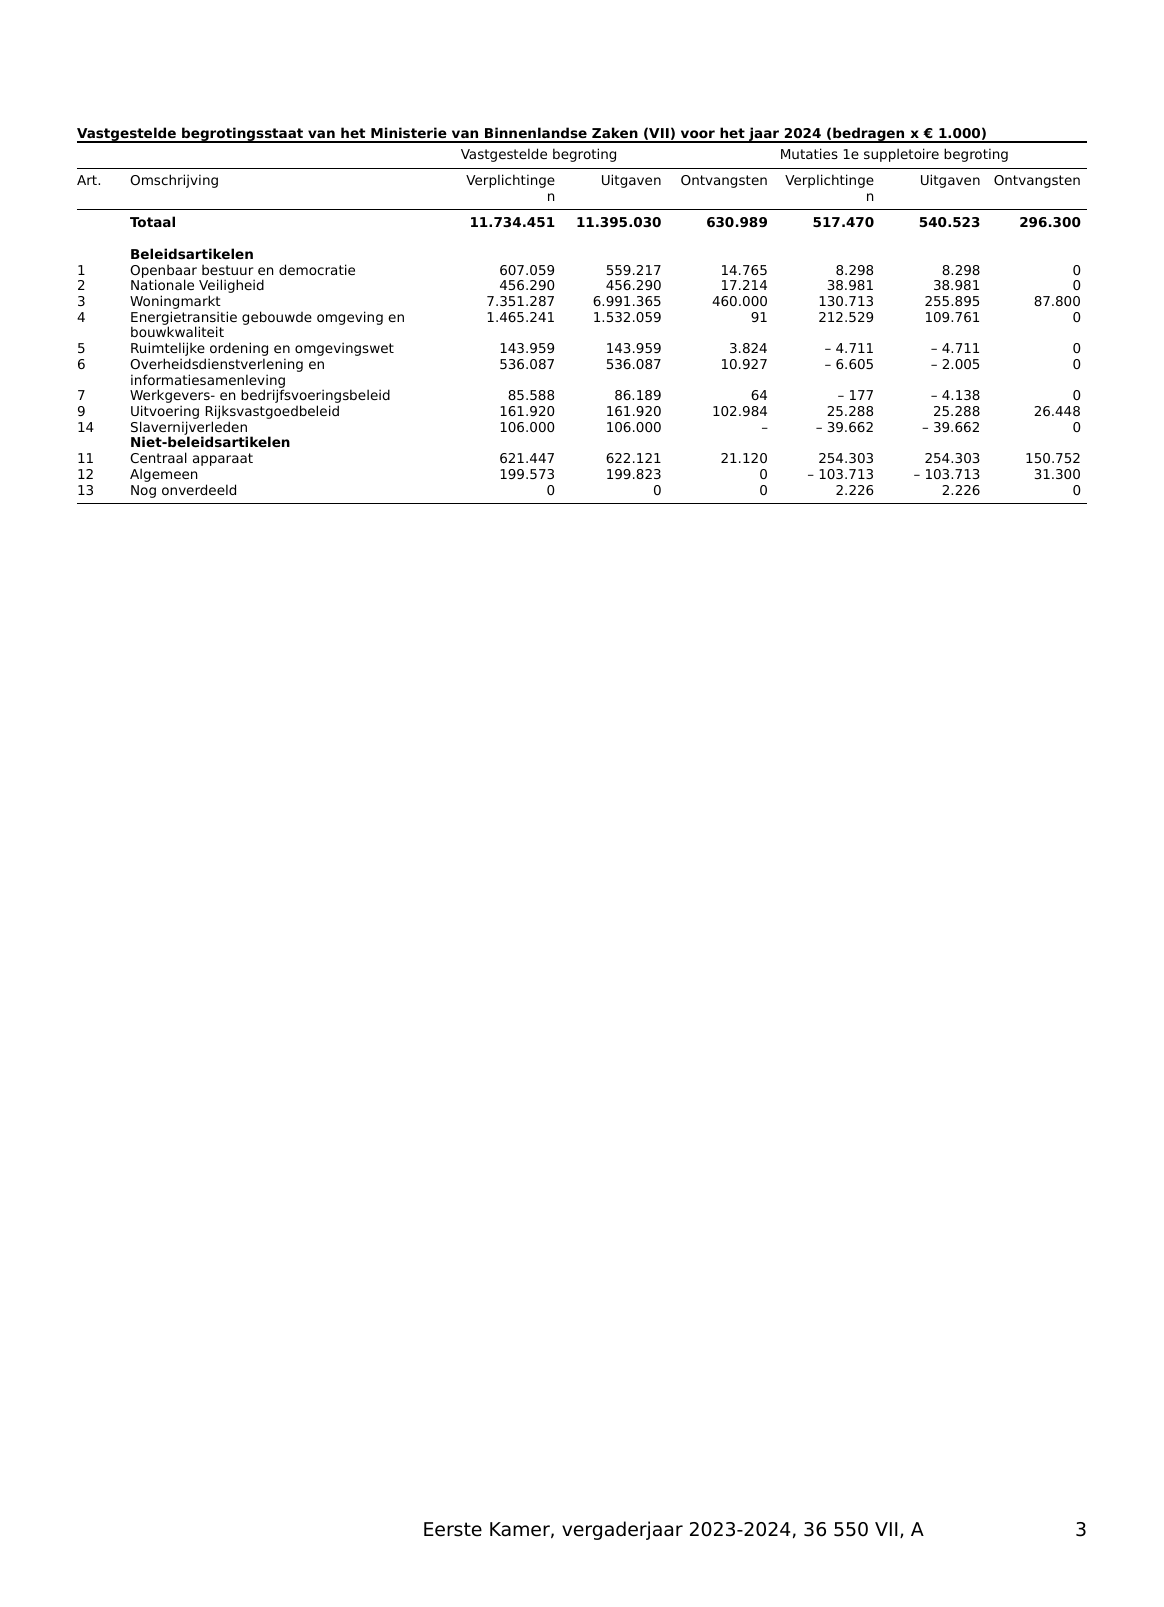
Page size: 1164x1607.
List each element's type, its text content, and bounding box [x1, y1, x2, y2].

table_cell 0 [986, 341, 1087, 357]
table_cell [880, 231, 986, 247]
table_cell – 4.138 [880, 388, 986, 404]
table_cell 0 [986, 357, 1087, 388]
table_cell 12 [77, 467, 124, 482]
table_cell 0 [986, 388, 1087, 404]
table_cell 0 [986, 278, 1087, 294]
table_cell 21.120 [667, 451, 773, 467]
table_cell [77, 143, 124, 167]
table_cell Overheidsdienstverlening en informatiesamenleving [124, 357, 455, 388]
table_cell 630.989 [667, 210, 773, 231]
table_cell 0 [455, 483, 561, 503]
table_cell Ontvangsten [986, 169, 1087, 209]
table_cell [77, 231, 124, 247]
table_cell [986, 231, 1087, 247]
table_cell 536.087 [455, 357, 561, 388]
table_cell 0 [667, 483, 773, 503]
table_cell 6 [77, 357, 124, 388]
table_cell 2.226 [774, 483, 880, 503]
table_cell 38.981 [880, 278, 986, 294]
table_cell 199.573 [455, 467, 561, 482]
table_cell Ruimtelijke ordening en omgevingswet [124, 341, 455, 357]
table_cell 106.000 [455, 420, 561, 435]
table_cell 622.121 [561, 451, 667, 467]
table_cell Mutaties 1e suppletoire begroting [774, 143, 1087, 167]
table_cell 1 [77, 262, 124, 278]
table_cell 11 [77, 451, 124, 467]
table_cell 161.920 [455, 404, 561, 419]
table_cell 10.927 [667, 357, 773, 388]
table_cell 0 [986, 420, 1087, 435]
table_cell 25.288 [774, 404, 880, 419]
table_cell Energietransitie gebouwde omgeving en bouwkwaliteit [124, 310, 455, 341]
table_cell 0 [986, 483, 1087, 503]
table_cell 5 [77, 341, 124, 357]
table_cell Verplichtingen [455, 169, 561, 209]
table_cell 559.217 [561, 262, 667, 278]
table_cell 3.824 [667, 341, 773, 357]
table_cell 106.000 [561, 420, 667, 435]
table_cell Uitgaven [561, 169, 667, 209]
table_cell [561, 231, 667, 247]
table_cell 456.290 [455, 278, 561, 294]
table_cell 2.226 [880, 483, 986, 503]
table_cell [880, 435, 986, 451]
table_cell 0 [986, 310, 1087, 341]
table_cell 11.395.030 [561, 210, 667, 231]
table_cell 7 [77, 388, 124, 404]
table_cell 150.752 [986, 451, 1087, 467]
table_cell 212.529 [774, 310, 880, 341]
table_cell [124, 231, 455, 247]
table_cell 14 [77, 420, 124, 435]
table_cell 4 [77, 310, 124, 341]
table_cell 143.959 [561, 341, 667, 357]
table_cell 1.465.241 [455, 310, 561, 341]
table_cell 517.470 [774, 210, 880, 231]
table_cell 254.303 [774, 451, 880, 467]
table_cell Vastgestelde begroting [455, 143, 773, 167]
table_cell Niet-beleidsartikelen [124, 435, 455, 451]
table_cell 460.000 [667, 294, 773, 309]
table_cell [455, 231, 561, 247]
table_header Vastgestelde begrotingsstaat van het Ministerie van Binnenlandse Zaken (VII) voor het jaar 2024 (bedragen x € 1.000) [77, 126, 1087, 141]
table_cell 0 [561, 483, 667, 503]
table_cell 17.214 [667, 278, 773, 294]
table_cell [774, 247, 880, 262]
table_cell – 4.711 [880, 341, 986, 357]
table_cell 31.300 [986, 467, 1087, 482]
table_cell – 103.713 [774, 467, 880, 482]
table_cell 13 [77, 483, 124, 503]
table_cell [880, 247, 986, 262]
table_cell Centraal apparaat [124, 451, 455, 467]
table_cell – [667, 420, 773, 435]
table_cell Algemeen [124, 467, 455, 482]
table_cell Totaal [124, 210, 455, 231]
table_cell 6.991.365 [561, 294, 667, 309]
table_cell [455, 435, 561, 451]
table_cell – 39.662 [880, 420, 986, 435]
table_cell 3 [77, 294, 124, 309]
table_cell Nog onverdeeld [124, 483, 455, 503]
table_cell 64 [667, 388, 773, 404]
table_cell – 6.605 [774, 357, 880, 388]
table_cell – 4.711 [774, 341, 880, 357]
table_cell [774, 435, 880, 451]
table_cell [77, 210, 124, 231]
table_cell [986, 435, 1087, 451]
table_cell 199.823 [561, 467, 667, 482]
table_cell 87.800 [986, 294, 1087, 309]
table_cell Art. [77, 169, 124, 209]
table_cell 255.895 [880, 294, 986, 309]
table_cell [455, 247, 561, 262]
table_cell [561, 435, 667, 451]
table_cell [774, 231, 880, 247]
table_cell 607.059 [455, 262, 561, 278]
table_cell – 2.005 [880, 357, 986, 388]
table_cell 2 [77, 278, 124, 294]
table_cell Ontvangsten [667, 169, 773, 209]
table_cell 38.981 [774, 278, 880, 294]
table_cell 8.298 [774, 262, 880, 278]
table_cell 456.290 [561, 278, 667, 294]
table_cell 143.959 [455, 341, 561, 357]
table_cell 254.303 [880, 451, 986, 467]
table_cell Beleidsartikelen [124, 247, 455, 262]
table_cell Omschrijving [124, 169, 455, 209]
table_cell [667, 247, 773, 262]
table_cell – 177 [774, 388, 880, 404]
table_cell [667, 435, 773, 451]
table_cell 536.087 [561, 357, 667, 388]
table_cell 8.298 [880, 262, 986, 278]
table_cell – 39.662 [774, 420, 880, 435]
table_cell 130.713 [774, 294, 880, 309]
table_cell – 103.713 [880, 467, 986, 482]
table_cell 109.761 [880, 310, 986, 341]
table_cell Slavernijverleden [124, 420, 455, 435]
table_cell 9 [77, 404, 124, 419]
table_cell 7.351.287 [455, 294, 561, 309]
table_cell Woningmarkt [124, 294, 455, 309]
table_cell [561, 247, 667, 262]
table_cell 91 [667, 310, 773, 341]
table_cell Uitgaven [880, 169, 986, 209]
table_cell 296.300 [986, 210, 1087, 231]
table_cell 540.523 [880, 210, 986, 231]
table_cell 86.189 [561, 388, 667, 404]
table_cell 85.588 [455, 388, 561, 404]
table_cell 25.288 [880, 404, 986, 419]
table_cell Openbaar bestuur en democratie [124, 262, 455, 278]
table_cell Verplichtingen [774, 169, 880, 209]
table_cell [77, 435, 124, 451]
table_cell Uitvoering Rijksvastgoedbeleid [124, 404, 455, 419]
table_cell [986, 247, 1087, 262]
table_cell 11.734.451 [455, 210, 561, 231]
table_cell 26.448 [986, 404, 1087, 419]
table_cell 0 [986, 262, 1087, 278]
table_cell 621.447 [455, 451, 561, 467]
table_cell 102.984 [667, 404, 773, 419]
table_cell Nationale Veiligheid [124, 278, 455, 294]
table_cell [124, 143, 455, 167]
table_cell 0 [667, 467, 773, 482]
table_cell [77, 247, 124, 262]
table_cell 1.532.059 [561, 310, 667, 341]
table_cell [667, 231, 773, 247]
table_cell Werkgevers- en bedrijfsvoeringsbeleid [124, 388, 455, 404]
table_cell 161.920 [561, 404, 667, 419]
table_cell 14.765 [667, 262, 773, 278]
